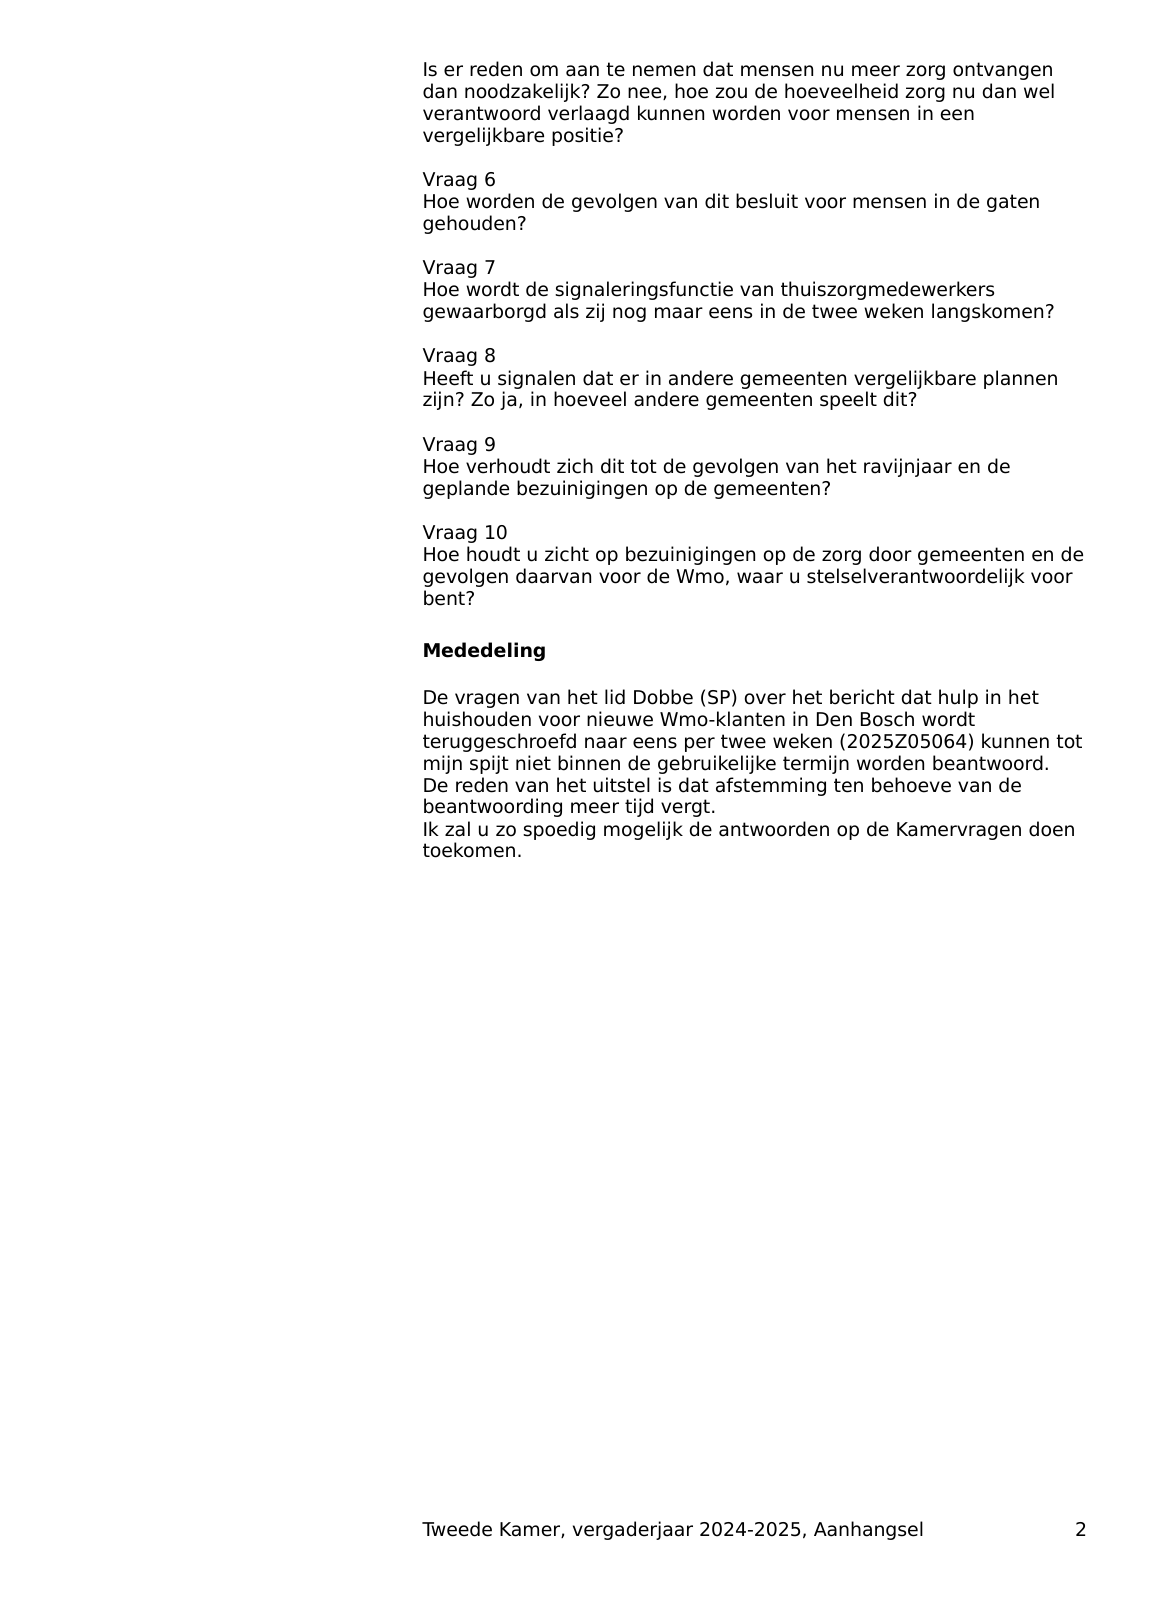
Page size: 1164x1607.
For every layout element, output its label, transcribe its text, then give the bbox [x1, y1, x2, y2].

text Vraag 10 [422, 522, 1087, 544]
text Hoe worden de gevolgen van dit besluit voor mensen in de gaten gehouden? [422, 191, 1087, 235]
text Vraag 9 [422, 433, 1087, 456]
text Hoe verhoudt zich dit tot de gevolgen van het ravijnjaar en de geplande bezuinigingen op de gemeenten? [422, 456, 1087, 499]
text Vraag 8 [422, 345, 1087, 367]
text De vragen van het lid Dobbe (SP) over het bericht dat hulp in het huishouden voor nieuwe Wmo-klanten in Den Bosch wordt teruggeschroefd naar eens per twee weken (2025Z05064) kunnen tot mijn spijt niet binnen de gebruikelijke termijn worden beantwoord. [422, 687, 1087, 774]
text Heeft u signalen dat er in andere gemeenten vergelijkbare plannen zijn? Zo ja, in hoeveel andere gemeenten speelt dit? [422, 367, 1087, 411]
text Hoe houdt u zicht op bezuinigingen op de zorg door gemeenten en de gevolgen daarvan voor de Wmo, waar u stelselverantwoordelijk voor bent? [422, 544, 1087, 609]
text De reden van het uitstel is dat afstemming ten behoeve van de beantwoording meer tijd vergt. [422, 774, 1087, 818]
text Ik zal u zo spoedig mogelijk de antwoorden op de Kamervragen doen toekomen. [422, 818, 1087, 862]
text Vraag 7 [422, 257, 1087, 279]
subtitle Mededeling [422, 639, 1087, 662]
text Vraag 6 [422, 169, 1087, 191]
text Hoe wordt de signaleringsfunctie van thuiszorgmedewerkers gewaarborgd als zij nog maar eens in de twee weken langskomen? [422, 279, 1087, 323]
text Is er reden om aan te nemen dat mensen nu meer zorg ontvangen dan noodzakelijk? Zo nee, hoe zou de hoeveelheid zorg nu dan wel verantwoord verlaagd kunnen worden voor mensen in een vergelijkbare positie? [422, 59, 1087, 147]
